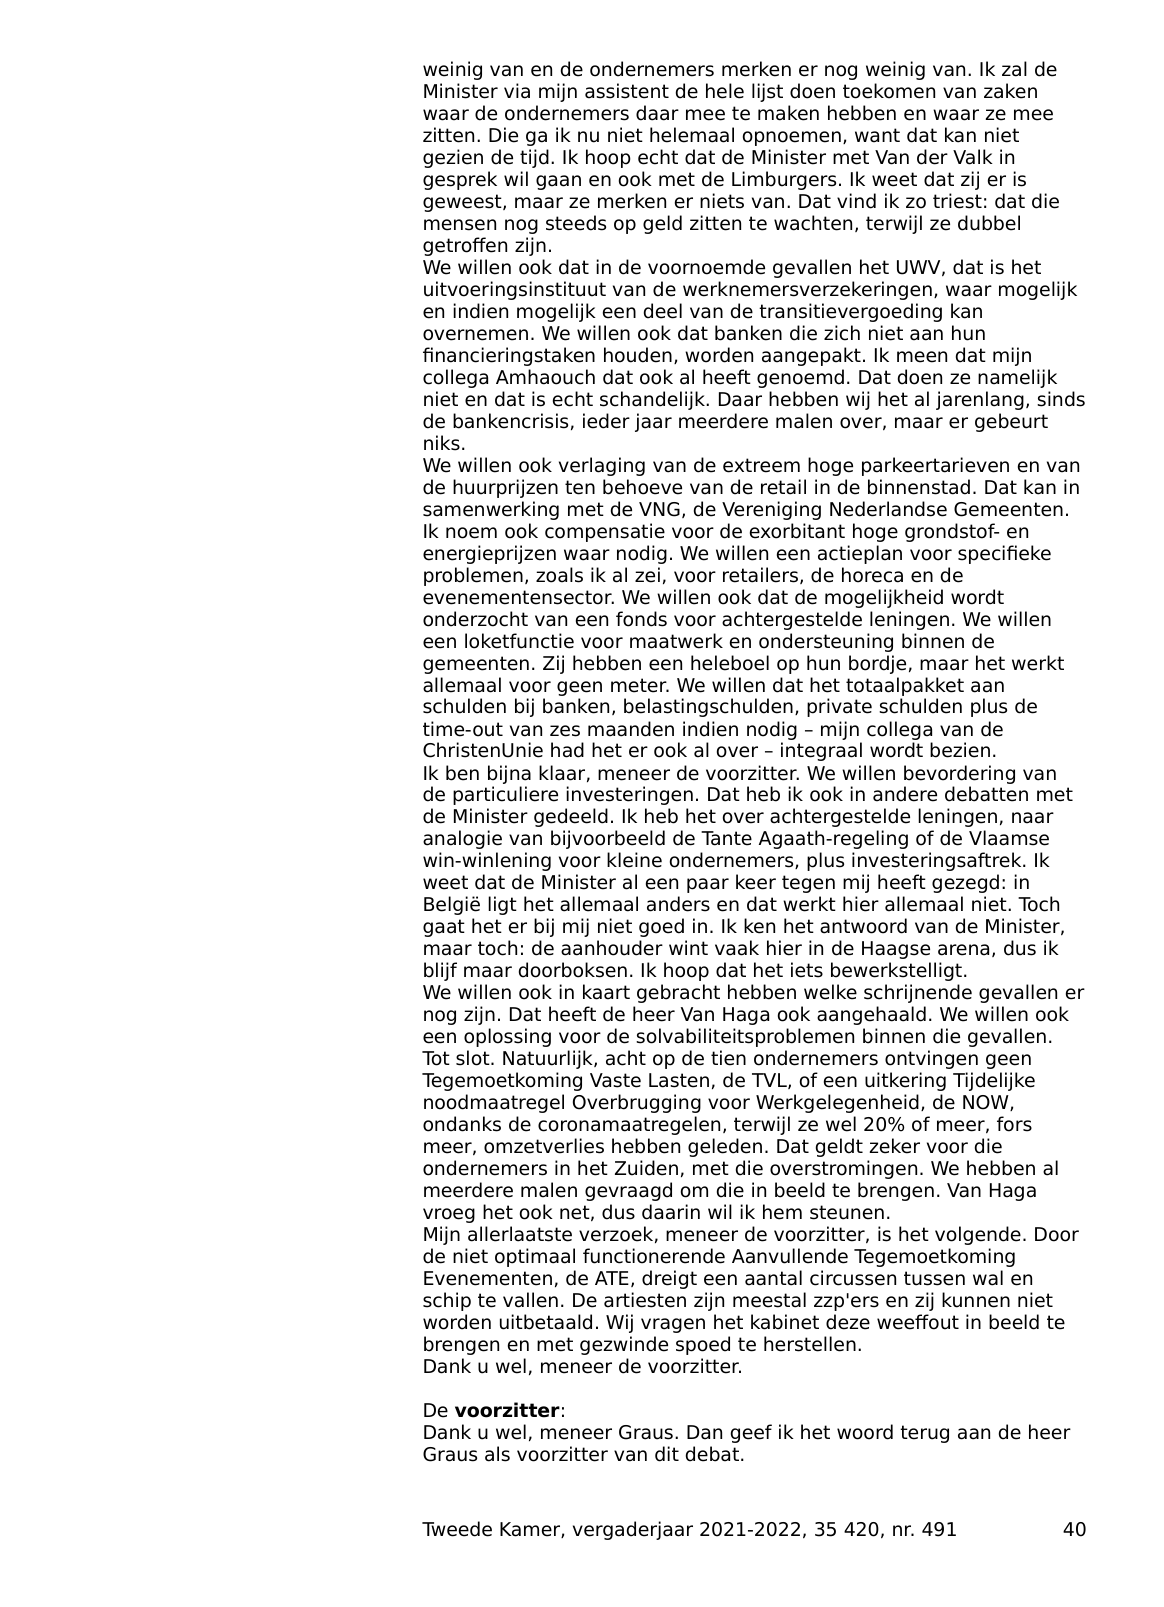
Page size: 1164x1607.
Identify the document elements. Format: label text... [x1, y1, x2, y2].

text We willen ook dat in de voornoemde gevallen het UWV, dat is het uitvoeringsinstituut van de werknemersverzekeringen, waar mogelijk en indien mogelijk een deel van de transitievergoeding kan overnemen. We willen ook dat banken die zich niet aan hun financieringstaken houden, worden aangepakt. Ik meen dat mijn collega Amhaouch dat ook al heeft genoemd. Dat doen ze namelijk niet en dat is echt schandelijk. Daar hebben wij het al jarenlang, sinds de bankencrisis, ieder jaar meerdere malen over, maar er gebeurt niks. [422, 257, 1087, 455]
text Ik ben bijna klaar, meneer de voorzitter. We willen bevordering van de particuliere investeringen. Dat heb ik ook in andere debatten met de Minister gedeeld. Ik heb het over achtergestelde leningen, naar analogie van bijvoorbeeld de Tante Agaath-regeling of de Vlaamse win-winlening voor kleine ondernemers, plus investeringsaftrek. Ik weet dat de Minister al een paar keer tegen mij heeft gezegd: in België ligt het allemaal anders en dat werkt hier allemaal niet. Toch gaat het er bij mij niet goed in. Ik ken het antwoord van de Minister, maar toch: de aanhouder wint vaak hier in de Haagse arena, dus ik blijf maar doorboksen. Ik hoop dat het iets bewerkstelligt. [422, 762, 1087, 982]
text We willen ook verlaging van de extreem hoge parkeertarieven en van de huurprijzen ten behoeve van de retail in de binnenstad. Dat kan in samenwerking met de VNG, de Vereniging Nederlandse Gemeenten. Ik noem ook compensatie voor de exorbitant hoge grondstof- en energieprijzen waar nodig. We willen een actieplan voor specifieke problemen, zoals ik al zei, voor retailers, de horeca en de evenementensector. We willen ook dat de mogelijkheid wordt onderzocht van een fonds voor achtergestelde leningen. We willen een loketfunctie voor maatwerk en ondersteuning binnen de gemeenten. Zij hebben een heleboel op hun bordje, maar het werkt allemaal voor geen meter. We willen dat het totaalpakket aan schulden bij banken, belastingschulden, private schulden plus de time-out van zes maanden indien nodig – mijn collega van de ChristenUnie had het er ook al over – integraal wordt bezien. [422, 455, 1087, 762]
text De voorzitter: [422, 1400, 1087, 1422]
text weinig van en de ondernemers merken er nog weinig van. Ik zal de Minister via mijn assistent de hele lijst doen toekomen van zaken waar de ondernemers daar mee te maken hebben en waar ze mee zitten. Die ga ik nu niet helemaal opnoemen, want dat kan niet gezien de tijd. Ik hoop echt dat de Minister met Van der Valk in gesprek wil gaan en ook met de Limburgers. Ik weet dat zij er is geweest, maar ze merken er niets van. Dat vind ik zo triest: dat die mensen nog steeds op geld zitten te wachten, terwijl ze dubbel getroffen zijn. [422, 59, 1087, 257]
text Dank u wel, meneer de voorzitter. [422, 1356, 1087, 1378]
text Dank u wel, meneer Graus. Dan geef ik het woord terug aan de heer Graus als voorzitter van dit debat. [422, 1422, 1087, 1466]
text Mijn allerlaatste verzoek, meneer de voorzitter, is het volgende. Door de niet optimaal functionerende Aanvullende Tegemoetkoming Evenementen, de ATE, dreigt een aantal circussen tussen wal en schip te vallen. De artiesten zijn meestal zzp'ers en zij kunnen niet worden uitbetaald. Wij vragen het kabinet deze weeffout in beeld te brengen en met gezwinde spoed te herstellen. [422, 1224, 1087, 1356]
text We willen ook in kaart gebracht hebben welke schrijnende gevallen er nog zijn. Dat heeft de heer Van Haga ook aangehaald. We willen ook een oplossing voor de solvabiliteitsproblemen binnen die gevallen. [422, 982, 1087, 1048]
text Tot slot. Natuurlijk, acht op de tien ondernemers ontvingen geen Tegemoetkoming Vaste Lasten, de TVL, of een uitkering Tijdelijke noodmaatregel Overbrugging voor Werkgelegenheid, de NOW, ondanks de coronamaatregelen, terwijl ze wel 20% of meer, fors meer, omzetverlies hebben geleden. Dat geldt zeker voor die ondernemers in het Zuiden, met die overstromingen. We hebben al meerdere malen gevraagd om die in beeld te brengen. Van Haga vroeg het ook net, dus daarin wil ik hem steunen. [422, 1048, 1087, 1224]
